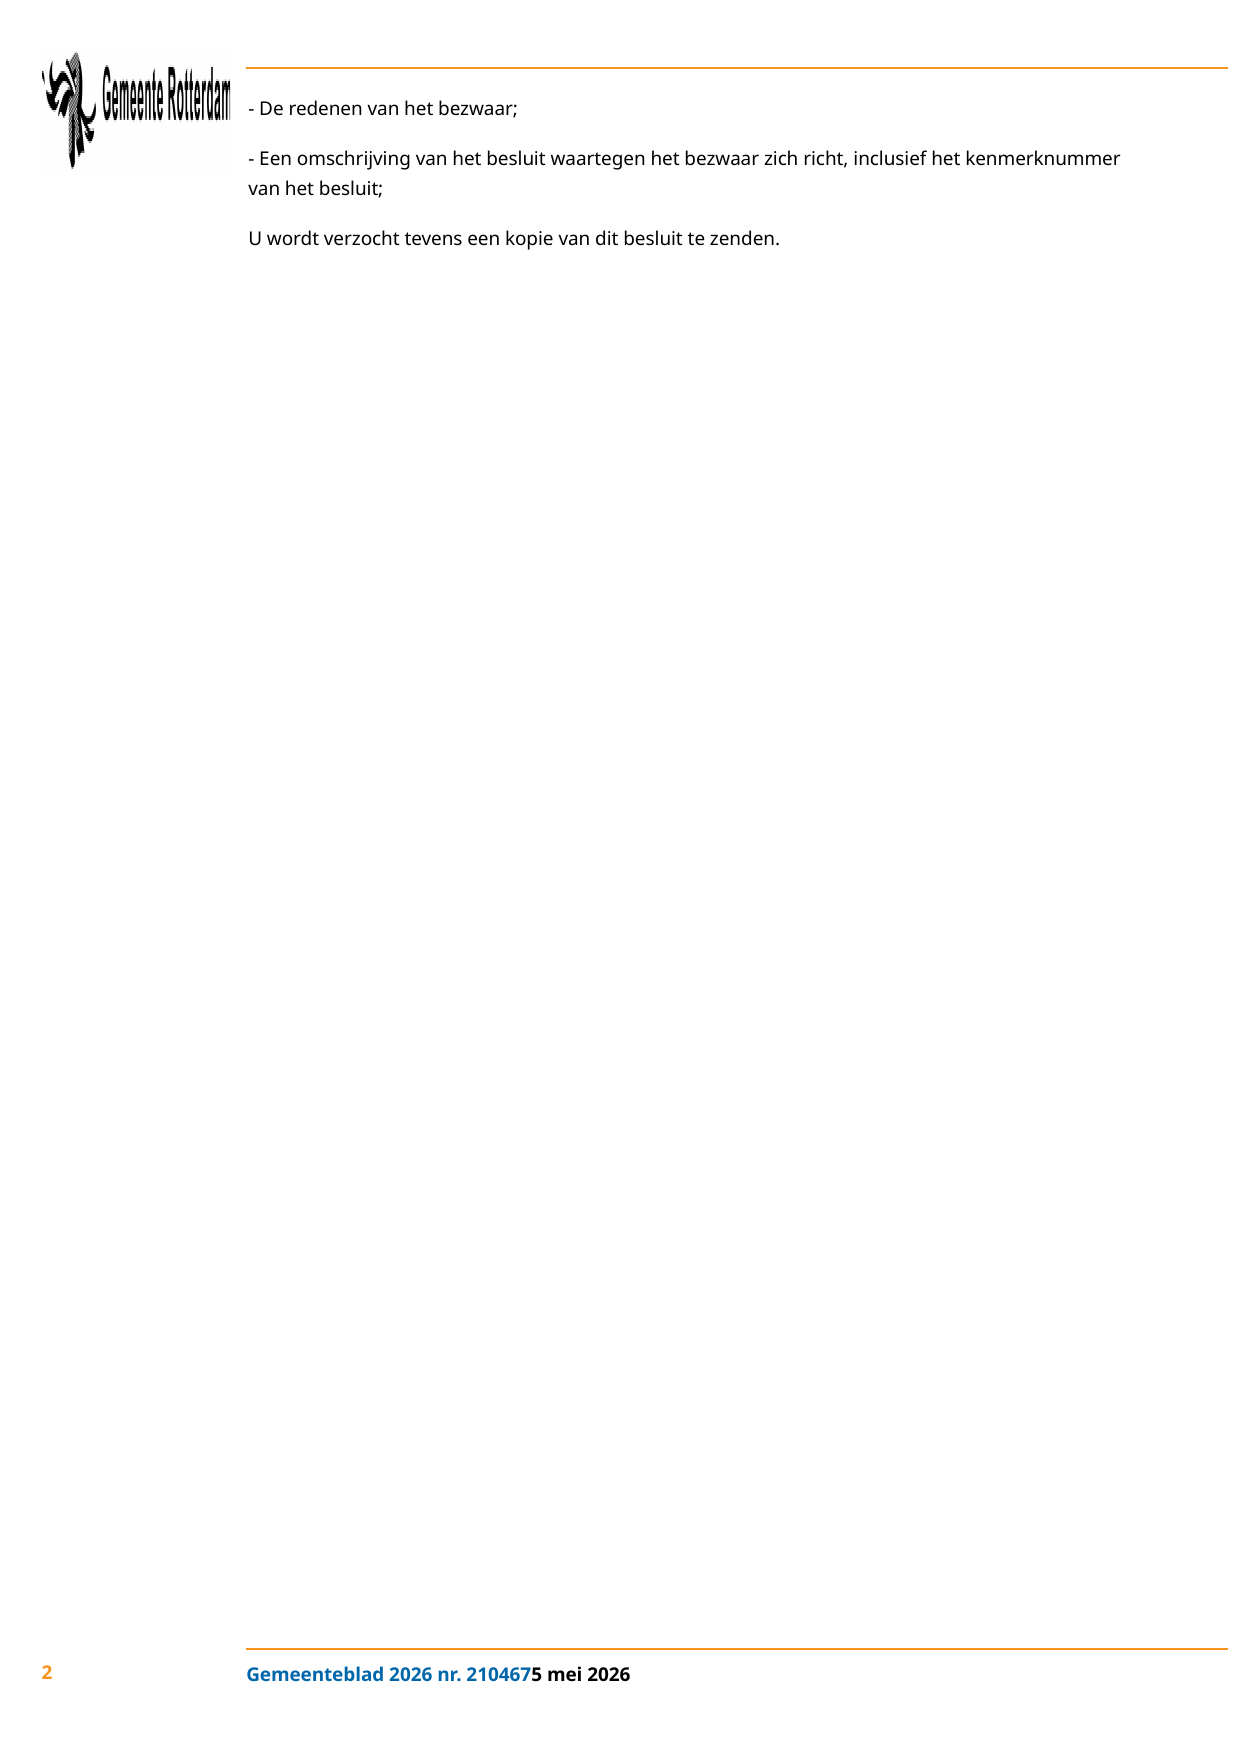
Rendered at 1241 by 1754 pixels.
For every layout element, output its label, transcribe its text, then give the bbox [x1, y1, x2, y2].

text U wordt verzocht tevens een kopie van dit besluit te zenden. [248, 225, 1152, 251]
text - Een omschrijving van het besluit waartegen het bezwaar zich richt, inclusief het kenmerknummer van het besluit; [248, 145, 1152, 201]
text - De redenen van het bezwaar; [248, 95, 1152, 121]
picture [41, 47, 231, 172]
